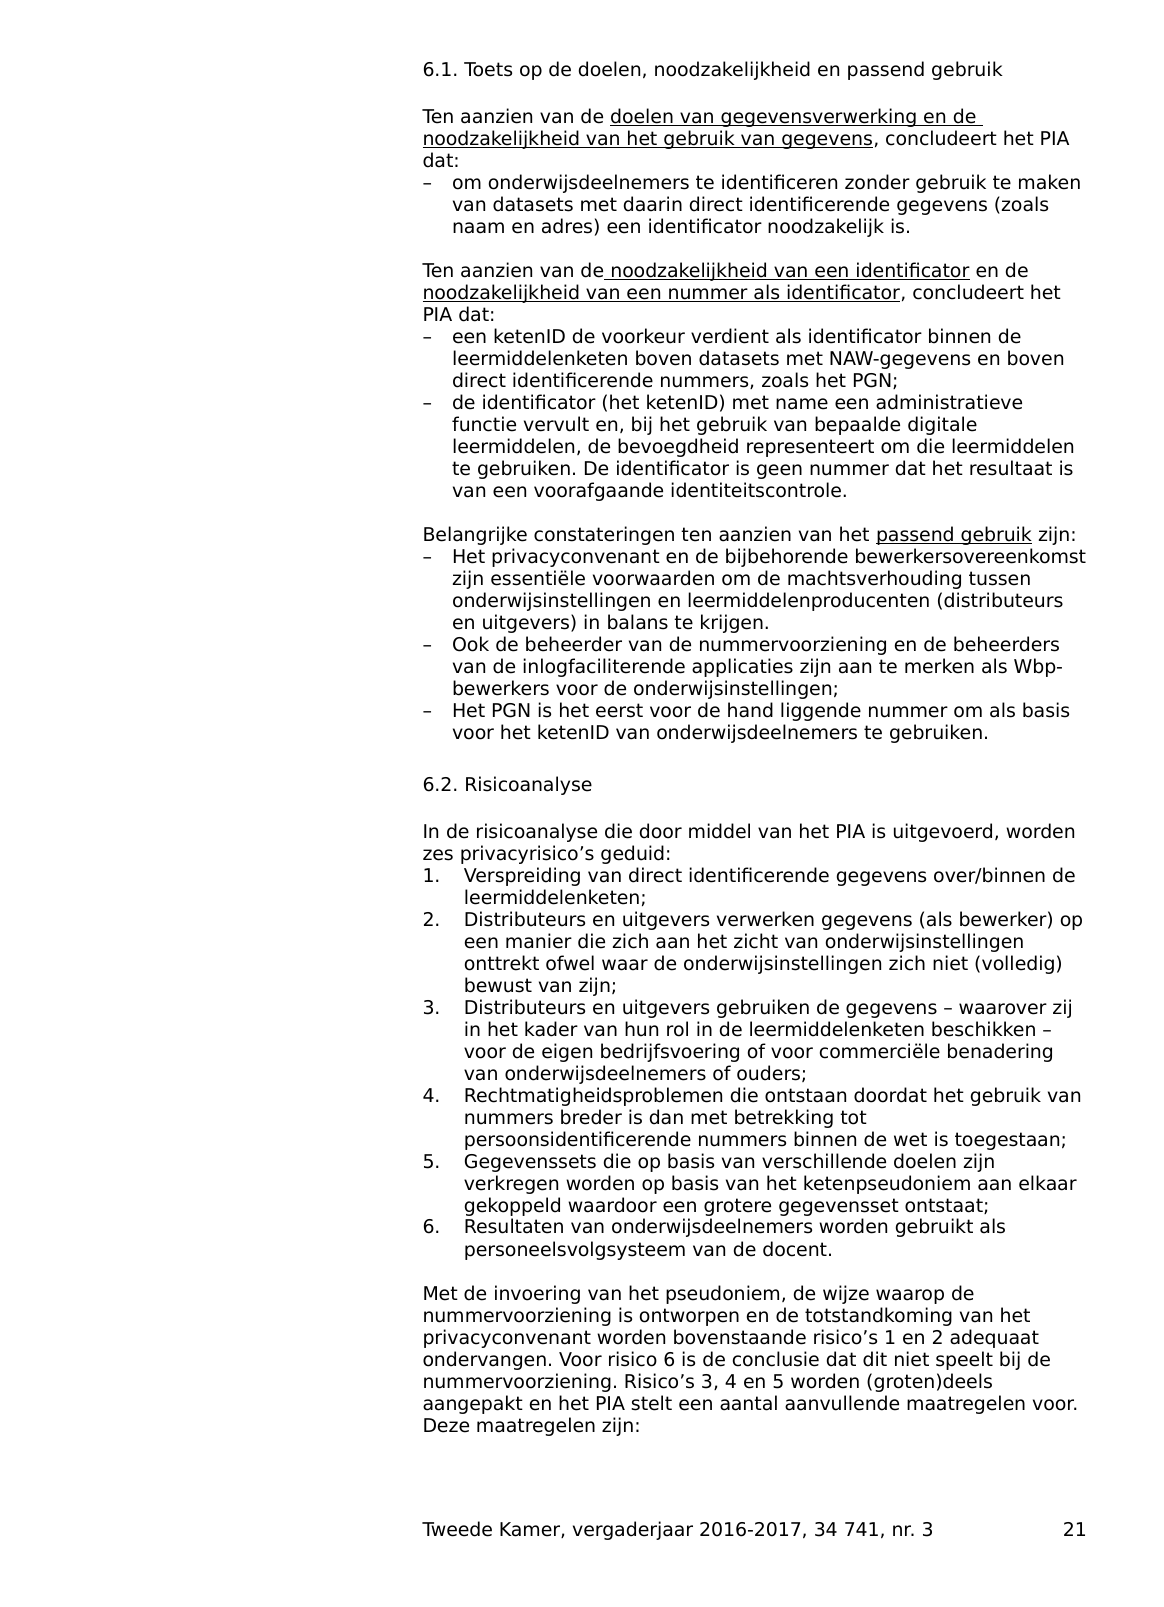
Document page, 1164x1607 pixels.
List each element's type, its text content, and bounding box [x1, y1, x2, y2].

text 6. Resultaten van onderwijsdeelnemers worden gebruikt als personeelsvolgsysteem van de docent. [422, 1216, 1087, 1260]
subtitle 6.2. Risicoanalyse [422, 774, 1087, 796]
text 1. Verspreiding van direct identificerende gegevens over/binnen de leermiddelenketen; [422, 865, 1087, 909]
text – om onderwijsdeelnemers te identificeren zonder gebruik te maken van datasets met daarin direct identificerende gegevens (zoals naam en adres) een identificator noodzakelijk is. [422, 172, 1087, 238]
text 3. Distributeurs en uitgevers gebruiken de gegevens – waarover zij in het kader van hun rol in de leermiddelenketen beschikken – voor de eigen bedrijfsvoering of voor commerciële benadering van onderwijsdeelnemers of ouders; [422, 997, 1087, 1084]
text 2. Distributeurs en uitgevers verwerken gegevens (als bewerker) op een manier die zich aan het zicht van onderwijsinstellingen onttrekt ofwel waar de onderwijsinstellingen zich niet (volledig) bewust van zijn; [422, 909, 1087, 997]
text Belangrijke constateringen ten aanzien van het passend gebruik zijn: [422, 524, 1087, 546]
text 4. Rechtmatigheidsproblemen die ontstaan doordat het gebruik van nummers breder is dan met betrekking tot persoonsidentificerende nummers binnen de wet is toegestaan; [422, 1084, 1087, 1151]
subtitle 6.1. Toets op de doelen, noodzakelijkheid en passend gebruik [422, 59, 1087, 81]
text 5. Gegevenssets die op basis van verschillende doelen zijn verkregen worden op basis van het ketenpseudoniem aan elkaar gekoppeld waardoor een grotere gegevensset ontstaat; [422, 1151, 1087, 1216]
text – Het privacyconvenant en de bijbehorende bewerkersovereenkomst zijn essentiële voorwaarden om de machtsverhouding tussen onderwijsinstellingen en leermiddelenproducenten (distributeurs en uitgevers) in balans te krijgen. [422, 546, 1087, 634]
text Ten aanzien van de noodzakelijkheid van een identificator en de noodzakelijkheid van een nummer als identificator, concludeert het PIA dat: [422, 260, 1087, 326]
text – de identificator (het ketenID) met name een administratieve functie vervult en, bij het gebruik van bepaalde digitale leermiddelen, de bevoegdheid representeert om die leermiddelen te gebruiken. De identificator is geen nummer dat het resultaat is van een voorafgaande identiteitscontrole. [422, 392, 1087, 502]
text Ten aanzien van de doelen van gegevensverwerking en de noodzakelijkheid van het gebruik van gegevens, concludeert het PIA dat: [422, 106, 1087, 172]
text In de risicoanalyse die door middel van het PIA is uitgevoerd, worden zes privacyrisico’s geduid: [422, 821, 1087, 865]
text – Het PGN is het eerst voor de hand liggende nummer om als basis voor het ketenID van onderwijsdeelnemers te gebruiken. [422, 700, 1087, 744]
text – een ketenID de voorkeur verdient als identificator binnen de leermiddelenketen boven datasets met NAW-gegevens en boven direct identificerende nummers, zoals het PGN; [422, 326, 1087, 392]
text Met de invoering van het pseudoniem, de wijze waarop de nummervoorziening is ontworpen en de totstandkoming van het privacyconvenant worden bovenstaande risico’s 1 en 2 adequaat ondervangen. Voor risico 6 is de conclusie dat dit niet speelt bij de nummervoorziening. Risico’s 3, 4 en 5 worden (groten)deels aangepakt en het PIA stelt een aantal aanvullende maatregelen voor. Deze maatregelen zijn: [422, 1283, 1087, 1436]
text – Ook de beheerder van de nummervoorziening en de beheerders van de inlogfaciliterende applicaties zijn aan te merken als Wbp-bewerkers voor de onderwijsinstellingen; [422, 634, 1087, 700]
